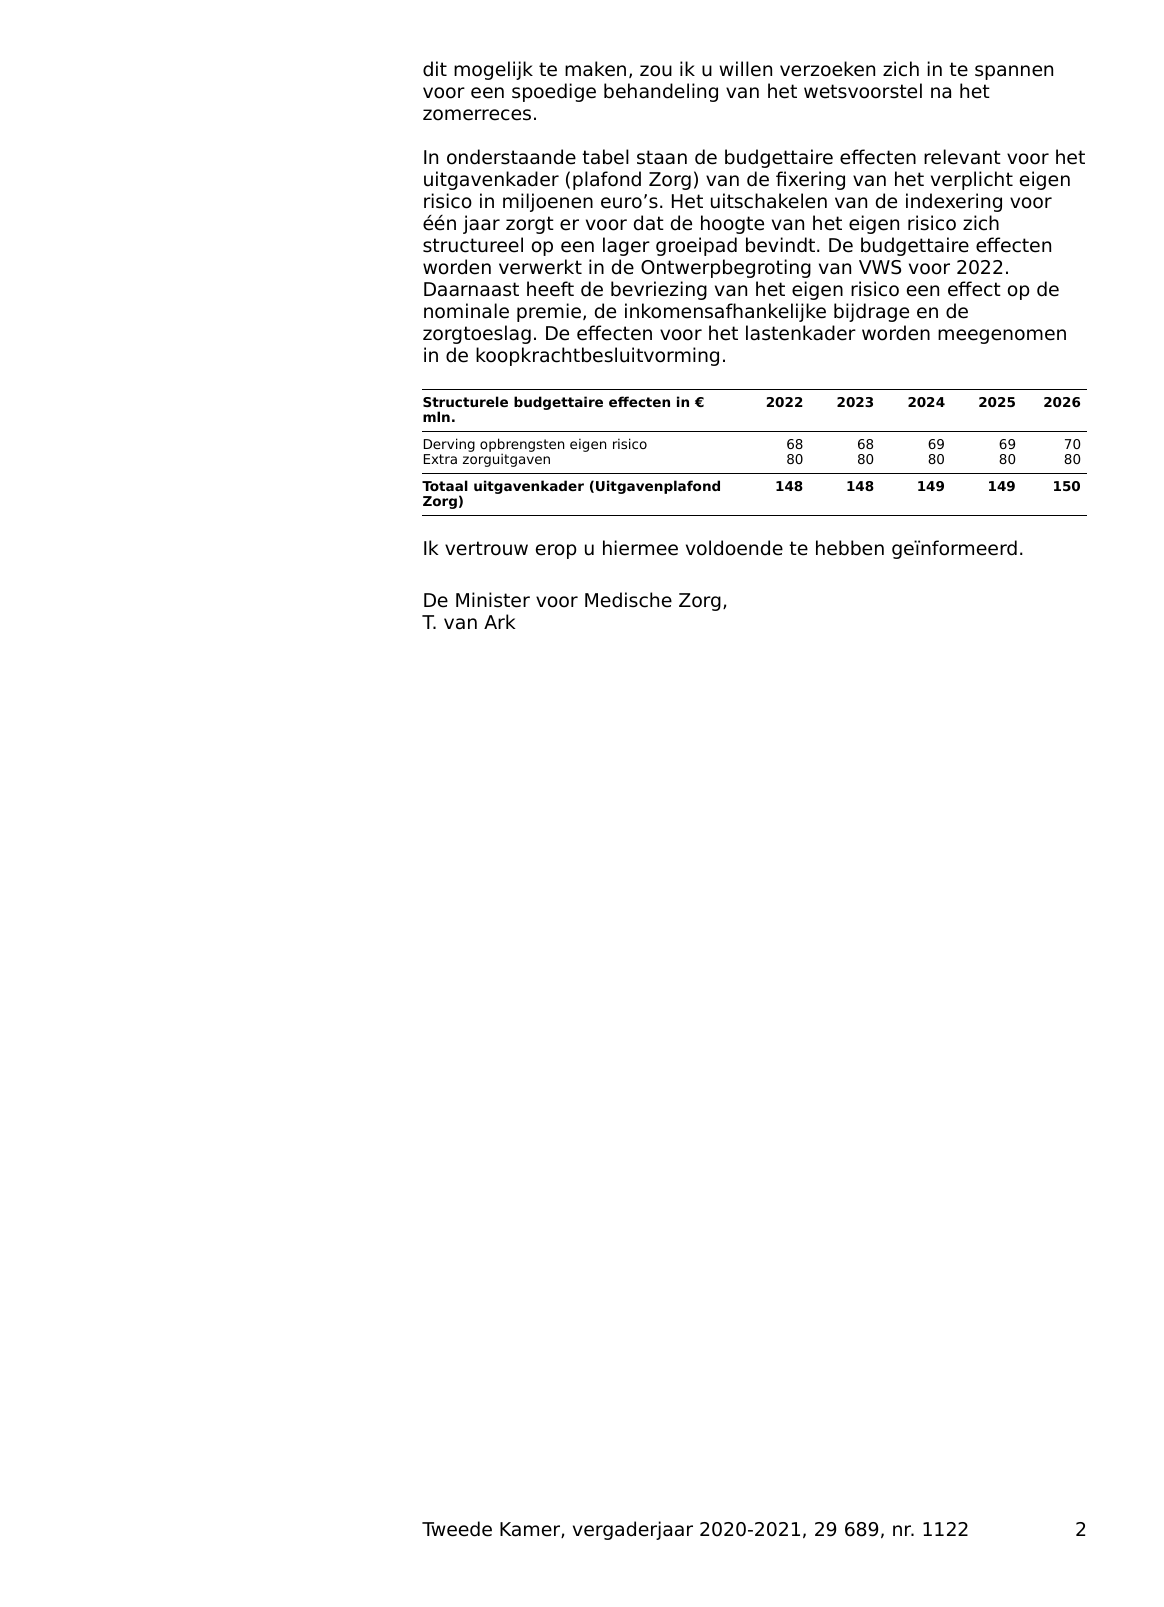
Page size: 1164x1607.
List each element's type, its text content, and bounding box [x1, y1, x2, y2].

table_cell Extra zorguitgaven [422, 452, 738, 473]
table_header Structurele budgettaire effecten in € mln. [422, 390, 738, 431]
table_cell 148 [809, 474, 880, 514]
table_cell 69 [880, 432, 951, 452]
table_cell 80 [738, 452, 809, 473]
table_cell 69 [951, 432, 1022, 452]
text dit mogelijk te maken, zou ik u willen verzoeken zich in te spannen voor een spoedige behandeling van het wetsvoorstel na het zomerreces. [422, 59, 1087, 125]
table_header 2026 [1022, 390, 1087, 431]
table_cell 70 [1022, 432, 1087, 452]
table_cell 80 [880, 452, 951, 473]
table_cell 150 [1022, 474, 1087, 514]
table_cell 80 [1022, 452, 1087, 473]
table_cell 149 [880, 474, 951, 514]
table_cell 68 [738, 432, 809, 452]
text In onderstaande tabel staan de budgettaire effecten relevant voor het uitgavenkader (plafond Zorg) van de fixering van het verplicht eigen risico in miljoenen euro’s. Het uitschakelen van de indexering voor één jaar zorgt er voor dat de hoogte van het eigen risico zich structureel op een lager groeipad bevindt. De budgettaire effecten worden verwerkt in de Ontwerpbegroting van VWS voor 2022. Daarnaast heeft de bevriezing van het eigen risico een effect op de nominale premie, de inkomensafhankelijke bijdrage en de zorgtoeslag. De effecten voor het lastenkader worden meegenomen in de koopkrachtbesluitvorming. [422, 147, 1087, 367]
table_header 2023 [809, 390, 880, 431]
table_header 2025 [951, 390, 1022, 431]
table_cell 68 [809, 432, 880, 452]
table_header 2022 [738, 390, 809, 431]
table_header 2024 [880, 390, 951, 431]
text Ik vertrouw erop u hiermee voldoende te hebben geïnformeerd. [422, 538, 1087, 560]
table_cell Totaal uitgavenkader (Uitgavenplafond Zorg) [422, 474, 738, 514]
table_cell 149 [951, 474, 1022, 514]
table_cell 148 [738, 474, 809, 514]
table_cell 80 [809, 452, 880, 473]
table_cell Derving opbrengsten eigen risico [422, 432, 738, 452]
text De Minister voor Medische Zorg, T. van Ark [422, 590, 1087, 634]
table_cell 80 [951, 452, 1022, 473]
